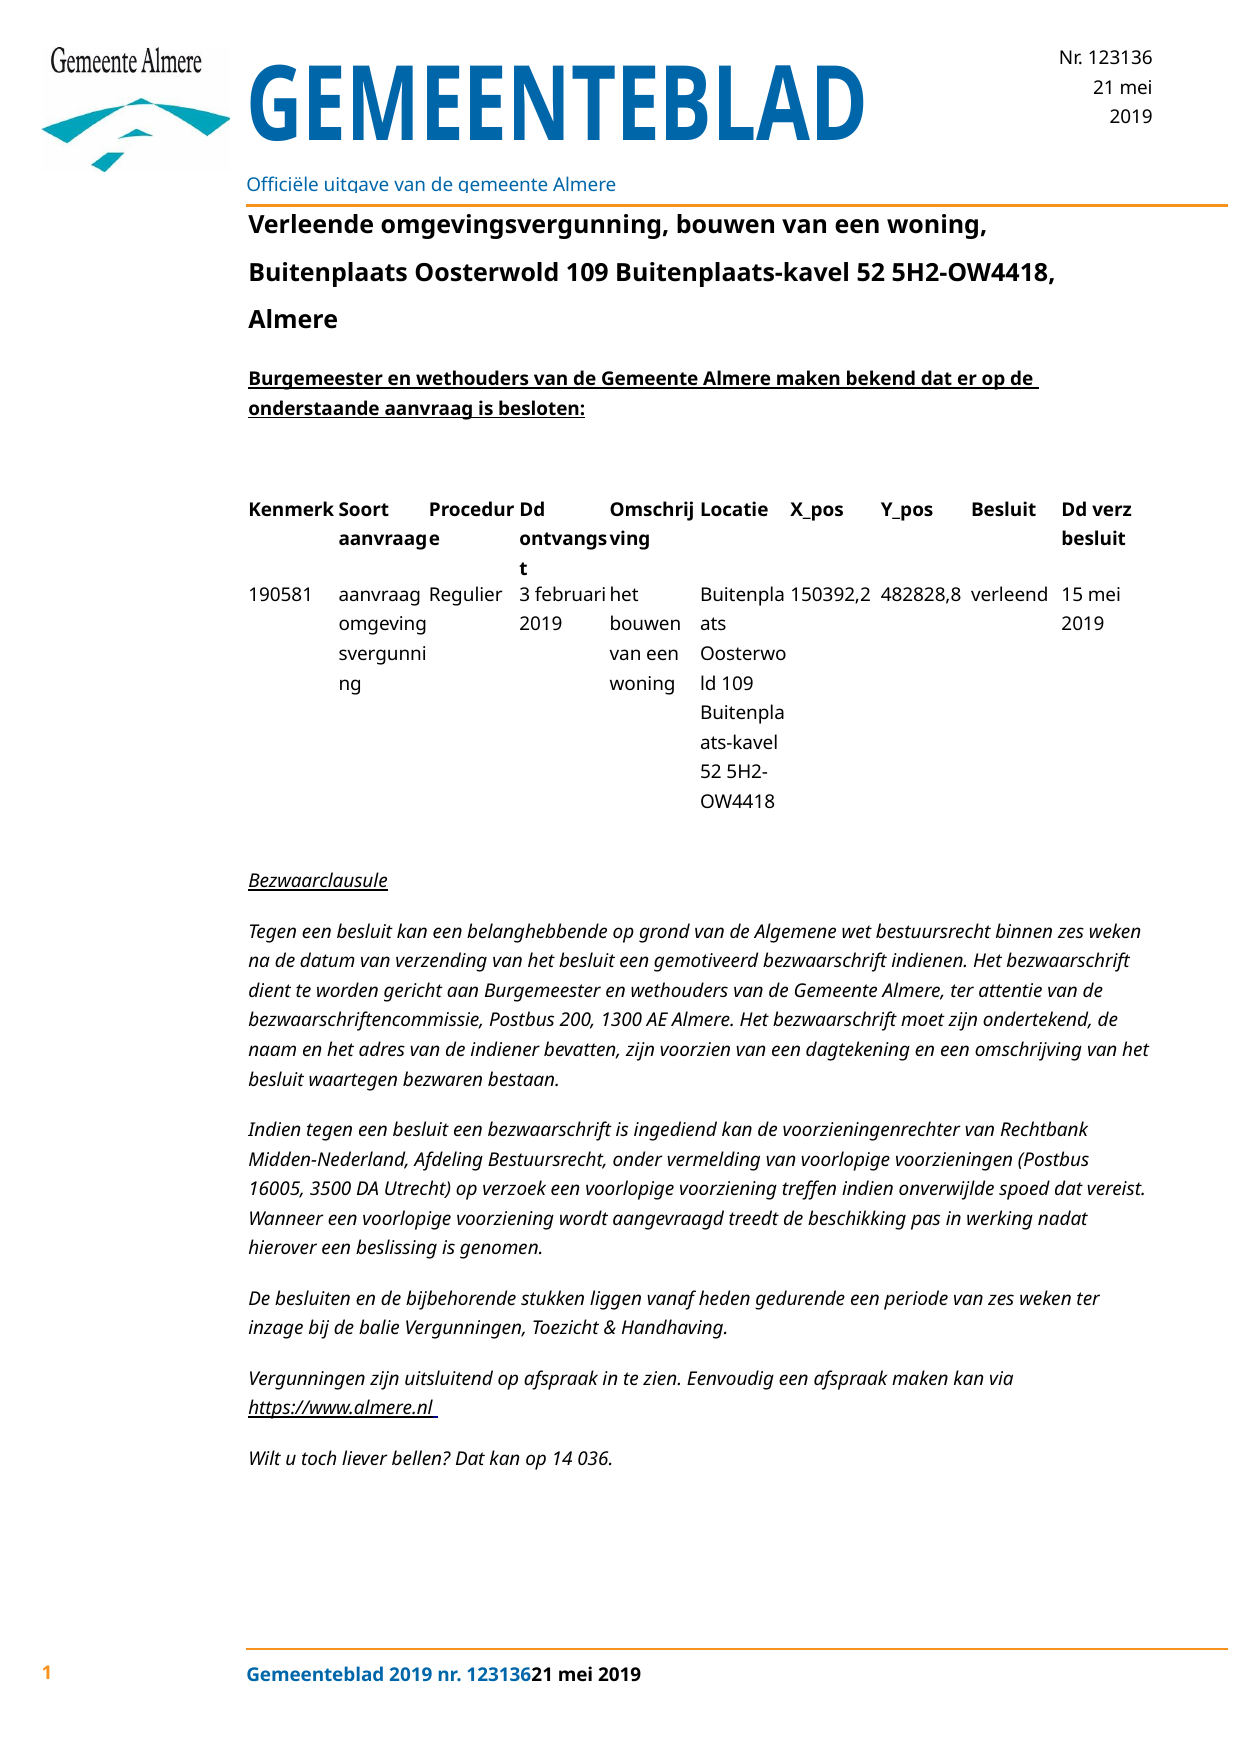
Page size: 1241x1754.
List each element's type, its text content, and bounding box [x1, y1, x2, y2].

text De besluiten en de bijbehorende stukken liggen vanaf heden gedurende een periode van zes weken ter inzage bij de balie Vergunningen, Toezicht & Handhaving. [248, 1285, 1152, 1340]
table_cell 150392,2 [790, 581, 881, 814]
table_header Dd verz besluit [1061, 496, 1152, 581]
table_header Omschrijving [609, 496, 700, 581]
table_header Soort aanvraag [338, 496, 429, 581]
table_header Kenmerk [248, 496, 338, 581]
table_cell 482828,8 [881, 581, 971, 814]
table_cell aanvraag omgevingsvergunning [338, 581, 429, 814]
table_header Dd ontvangst [519, 496, 609, 581]
table_cell Buitenplaats Oosterwold 109 Buitenplaats-kavel 52 5H2-OW4418 [700, 581, 790, 814]
table_cell 3 februari 2019 [519, 581, 609, 814]
table_header Locatie [700, 496, 790, 581]
table_cell 190581 [248, 581, 338, 814]
table_header Besluit [971, 496, 1061, 581]
table_header Y_pos [881, 496, 971, 581]
text Wilt u toch liever bellen? Dat kan op 14 036. [248, 1445, 1152, 1471]
text Indien tegen een besluit een bezwaarschrift is ingediend kan de voorzieningenrechter van Rechtbank Midden-Nederland, Afdeling Bestuursrecht, onder vermelding van voorlopige voorzieningen (Postbus 16005, 3500 DA Utrecht) op verzoek een voorlopige voorziening treffen indien onverwijlde spoed dat vereist. Wanneer een voorlopige voorziening wordt aangevraagd treedt de beschikking pas in werking nadat hierover een beslissing is genomen. [248, 1116, 1152, 1260]
text Burgemeester en wethouders van de Gemeente Almere maken bekend dat er op de onderstaande aanvraag is besloten: [248, 366, 1152, 421]
picture [41, 47, 231, 172]
text Verleende omgevingsvergunning, bouwen van een woning, Buitenplaats Oosterwold 109 Buitenplaats-kavel 52 5H2-OW4418, Almere [248, 207, 1152, 336]
table_header X_pos [790, 496, 881, 581]
table_cell verleend [971, 581, 1061, 814]
text Vergunningen zijn uitsluitend op afspraak in te zien. Eenvoudig een afspraak maken kan via https://www.almere.nl [248, 1365, 1152, 1420]
table_cell Regulier [429, 581, 519, 814]
table_cell het bouwen van een woning [609, 581, 700, 814]
table_cell 15 mei 2019 [1061, 581, 1152, 814]
text Tegen een besluit kan een belanghebbende op grond van de Algemene wet bestuursrecht binnen zes weken na de datum van verzending van het besluit een gemotiveerd bezwaarschrift indienen. Het bezwaarschrift dient te worden gericht aan Burgemeester en wethouders van de Gemeente Almere, ter attentie van de bezwaarschriftencommissie, Postbus 200, 1300 AE Almere. Het bezwaarschrift moet zijn ondertekend, de naam en het adres van de indiener bevatten, zijn voorzien van een dagtekening en een omschrijving van het besluit waartegen bezwaren bestaan. [248, 918, 1152, 1091]
text Bezwaarclausule [248, 867, 1152, 893]
table_header Procedure [429, 496, 519, 581]
